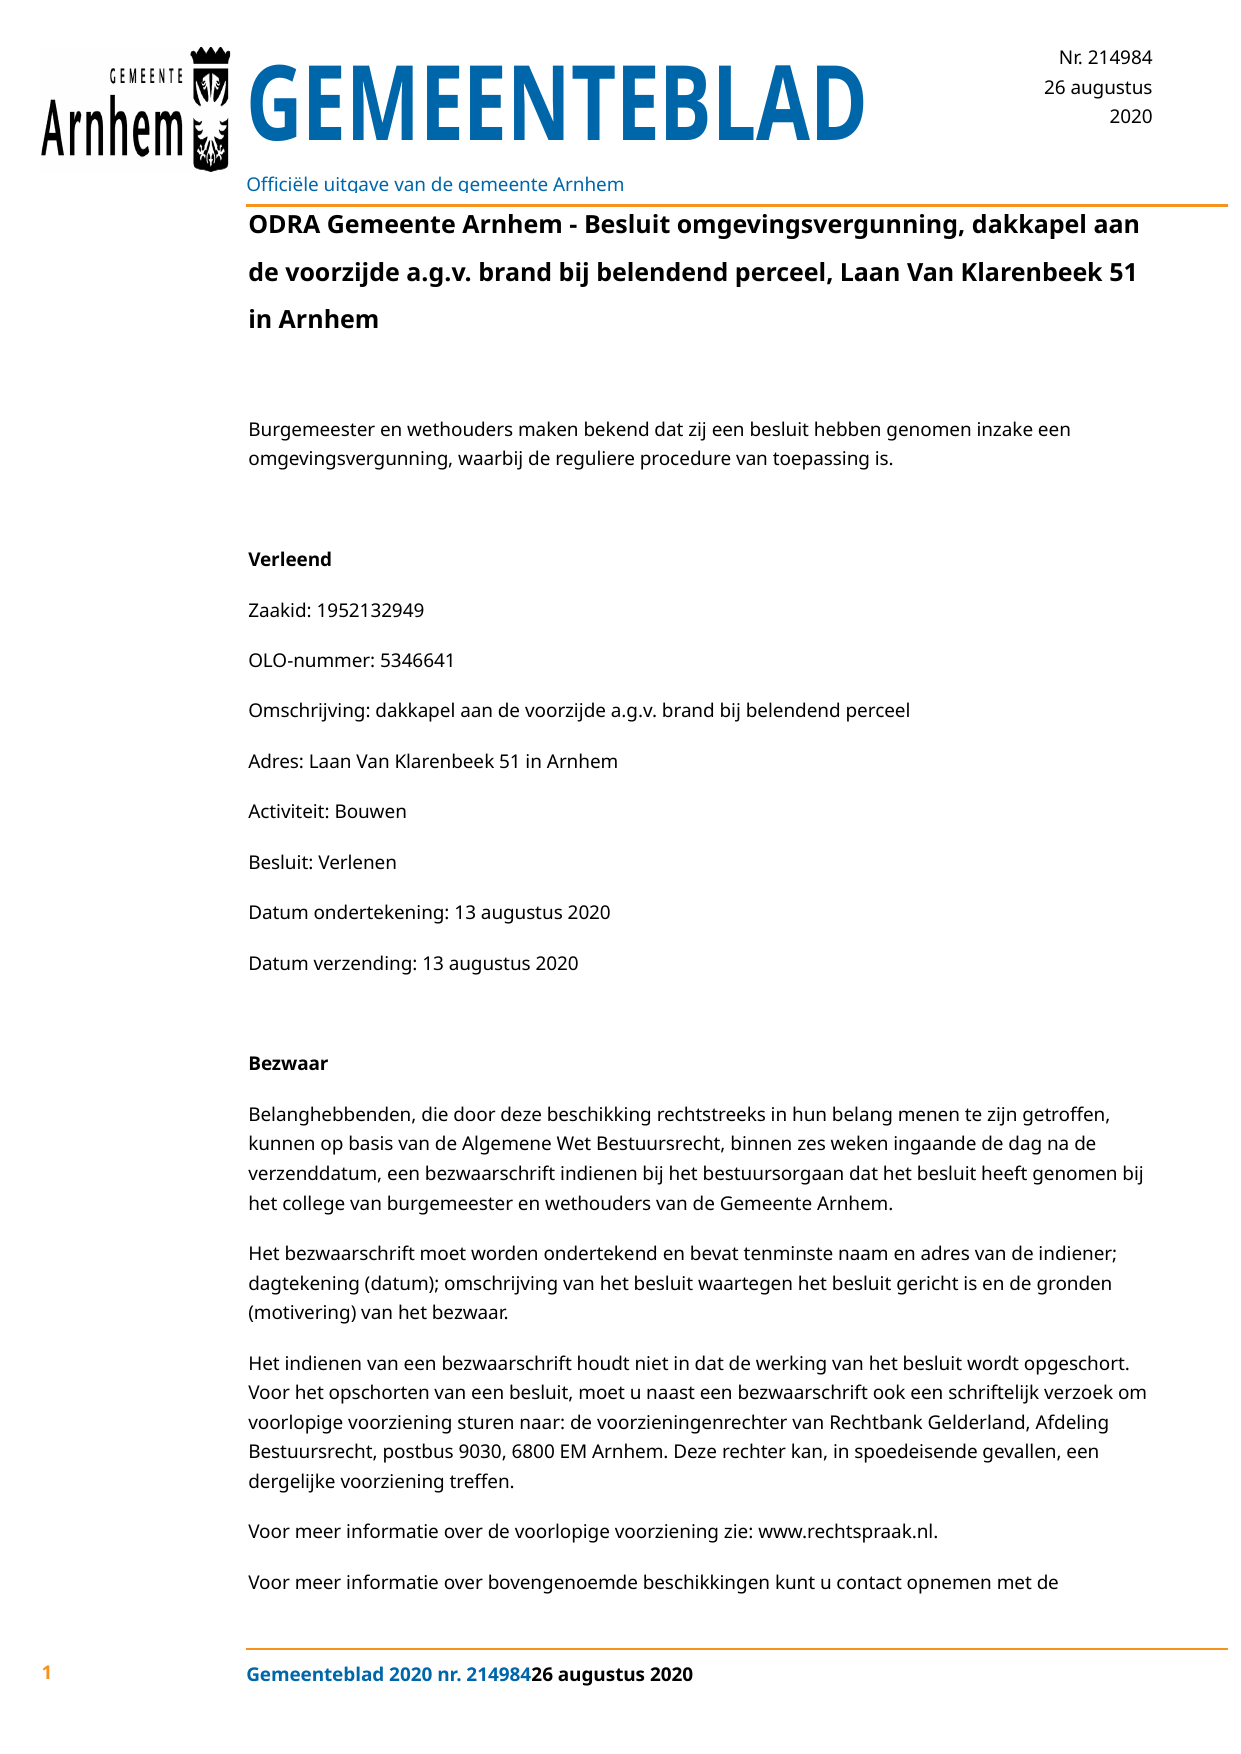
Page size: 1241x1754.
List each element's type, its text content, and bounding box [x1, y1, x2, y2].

text Voor meer informatie over de voorlopige voorziening zie: www.rechtspraak.nl. [248, 1518, 1152, 1544]
text Het indienen van een bezwaarschrift houdt niet in dat de werking van het besluit wordt opgeschort. Voor het opschorten van een besluit, moet u naast een bezwaarschrift ook een schriftelijk verzoek om voorlopige voorziening sturen naar: de voorzieningenrechter van Rechtbank Gelderland, Afdeling Bestuursrecht, postbus 9030, 6800 EM Arnhem. Deze rechter kan, in spoedeisende gevallen, een dergelijke voorziening treffen. [248, 1350, 1152, 1494]
text Adres: Laan Van Klarenbeek 51 in Arnhem [248, 748, 1152, 774]
picture [41, 47, 231, 172]
text Burgemeester en wethouders maken bekend dat zij een besluit hebben genomen inzake een omgevingsvergunning, waarbij de reguliere procedure van toepassing is. [248, 416, 1152, 471]
text Het bezwaarschrift moet worden ondertekend en bevat tenminste naam en adres van de indiener; dagtekening (datum); omschrijving van het besluit waartegen het besluit gericht is en de gronden (motivering) van het bezwaar. [248, 1240, 1152, 1325]
text ODRA Gemeente Arnhem - Besluit omgevingsvergunning, dakkapel aan de voorzijde a.g.v. brand bij belendend perceel, Laan Van Klarenbeek 51 in Arnhem [248, 207, 1152, 336]
text Belanghebbenden, die door deze beschikking rechtstreeks in hun belang menen te zijn getroffen, kunnen op basis van de Algemene Wet Bestuursrecht, binnen zes weken ingaande de dag na de verzenddatum, een bezwaarschrift indienen bij het bestuursorgaan dat het besluit heeft genomen bij het college van burgemeester en wethouders van de Gemeente Arnhem. [248, 1101, 1152, 1215]
text Verleend [248, 546, 1152, 572]
text Voor meer informatie over bovengenoemde beschikkingen kunt u contact opnemen met de [248, 1569, 1152, 1594]
text Omschrijving: dakkapel aan de voorzijde a.g.v. brand bij belendend perceel [248, 698, 1152, 723]
text Bezwaar [248, 1051, 1152, 1076]
text Activiteit: Bouwen [248, 798, 1152, 824]
text OLO-nummer: 5346641 [248, 647, 1152, 673]
text Datum verzending: 13 augustus 2020 [248, 950, 1152, 975]
text Besluit: Verlenen [248, 849, 1152, 874]
text Zaakid: 1952132949 [248, 597, 1152, 622]
text Datum ondertekening: 13 augustus 2020 [248, 899, 1152, 925]
